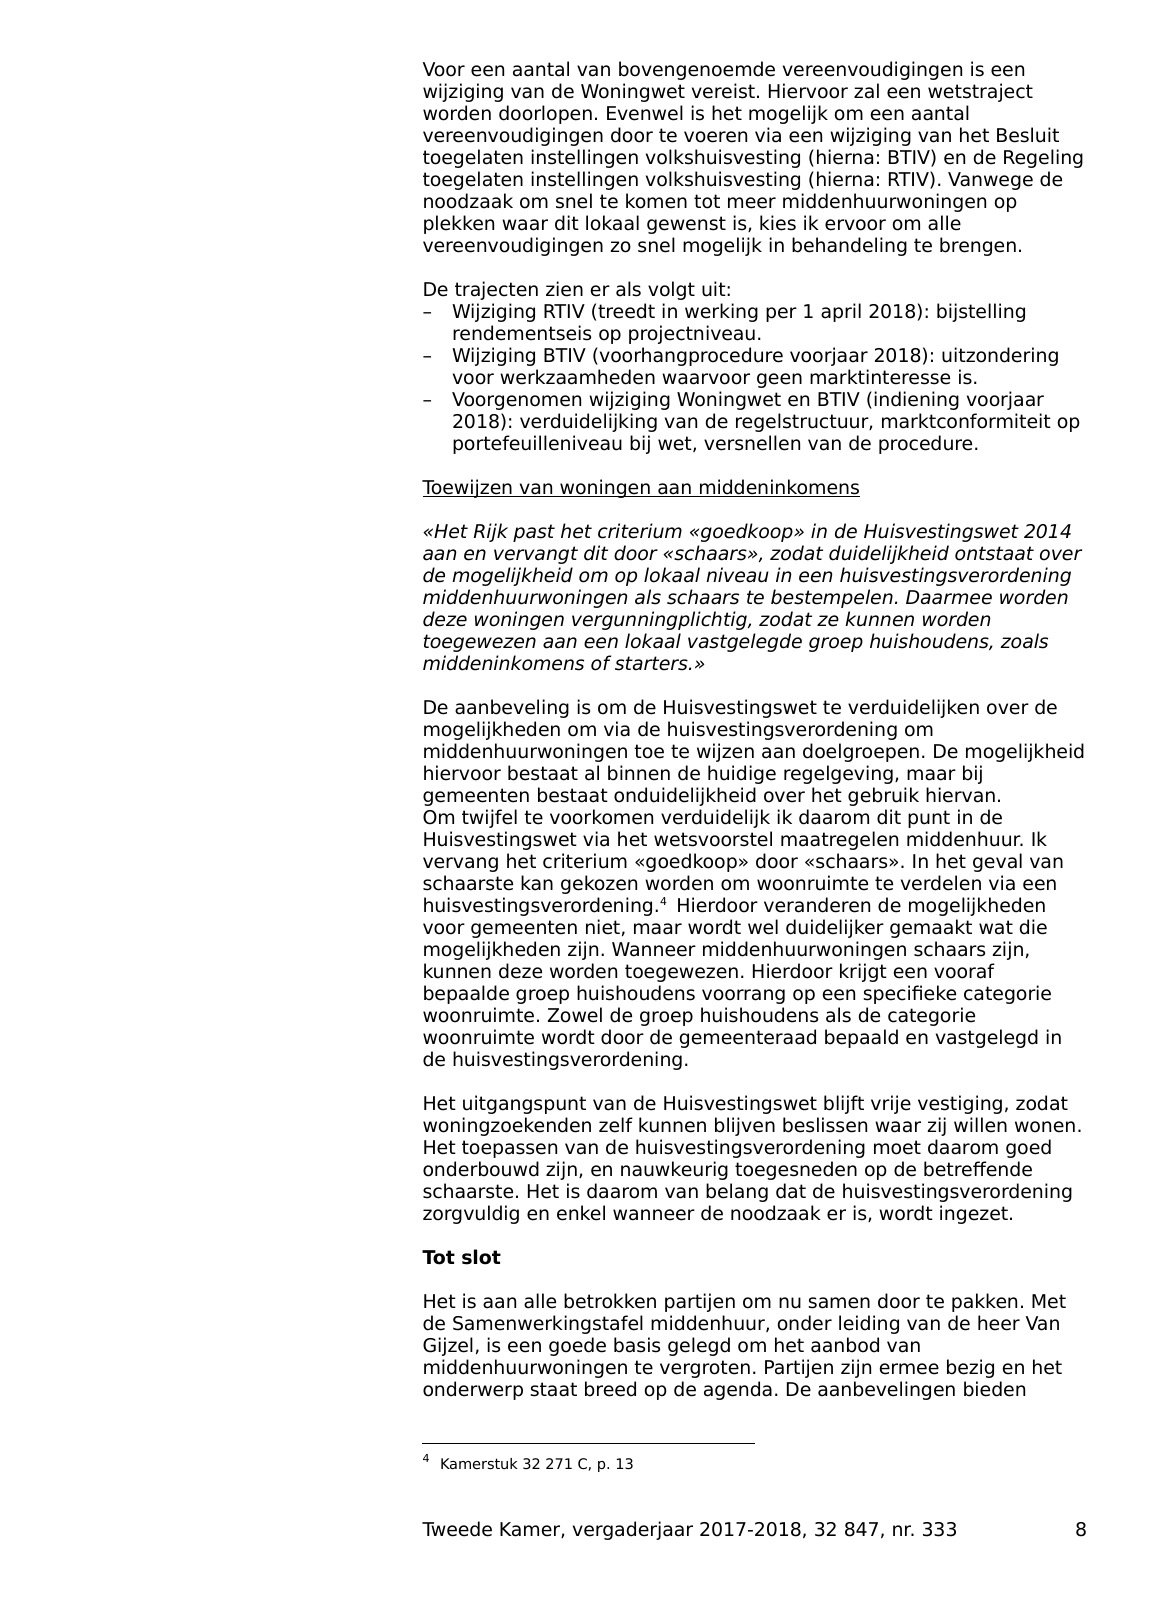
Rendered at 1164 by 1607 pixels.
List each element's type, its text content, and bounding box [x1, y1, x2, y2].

text Het uitgangspunt van de Huisvestingswet blijft vrije vestiging, zodat woningzoekenden zelf kunnen blijven beslissen waar zij willen wonen. Het toepassen van de huisvestingsverordening moet daarom goed onderbouwd zijn, en nauwkeurig toegesneden op de betreffende schaarste. Het is daarom van belang dat de huisvestingsverordening zorgvuldig en enkel wanneer de noodzaak er is, wordt ingezet. [422, 1093, 1087, 1225]
text Kamerstuk 32 271 C, p. 13 [422, 1452, 1087, 1474]
text Voor een aantal van bovengenoemde vereenvoudigingen is een wijziging van de Woningwet vereist. Hiervoor zal een wetstraject worden doorlopen. Evenwel is het mogelijk om een aantal vereenvoudigingen door te voeren via een wijziging van het Besluit toegelaten instellingen volkshuisvesting (hierna: BTIV) en de Regeling toegelaten instellingen volkshuisvesting (hierna: RTIV). Vanwege de noodzaak om snel te komen tot meer middenhuurwoningen op plekken waar dit lokaal gewenst is, kies ik ervoor om alle vereenvoudigingen zo snel mogelijk in behandeling te brengen. [422, 59, 1087, 257]
subtitle Toewijzen van woningen aan middeninkomens [422, 477, 1087, 499]
subtitle Tot slot [422, 1247, 1087, 1269]
text Om twijfel te voorkomen verduidelijk ik daarom dit punt in de Huisvestingswet via het wetsvoorstel maatregelen middenhuur. Ik vervang het criterium «goedkoop» door «schaars». In het geval van schaarste kan gekozen worden om woonruimte te verdelen via een huisvestingsverordening. Hierdoor veranderen de mogelijkheden voor gemeenten niet, maar wordt wel duidelijker gemaakt wat die mogelijkheden zijn. Wanneer middenhuurwoningen schaars zijn, kunnen deze worden toegewezen. Hierdoor krijgt een vooraf bepaalde groep huishoudens voorrang op een specifieke categorie woonruimte. Zowel de groep huishoudens als de categorie woonruimte wordt door de gemeenteraad bepaald en vastgelegd in de huisvestingsverordening. [422, 807, 1087, 1071]
text – Wijziging RTIV (treedt in werking per 1 april 2018): bijstelling rendementseis op projectniveau. [422, 301, 1087, 345]
text – Voorgenomen wijziging Woningwet en BTIV (indiening voorjaar 2018): verduidelijking van de regelstructuur, marktconformiteit op portefeuilleniveau bij wet, versnellen van de procedure. [422, 389, 1087, 455]
text Het is aan alle betrokken partijen om nu samen door te pakken. Met de Samenwerkingstafel middenhuur, onder leiding van de heer Van Gijzel, is een goede basis gelegd om het aanbod van middenhuurwoningen te vergroten. Partijen zijn ermee bezig en het onderwerp staat breed op de agenda. De aanbevelingen bieden [422, 1291, 1087, 1401]
text «Het Rijk past het criterium «goedkoop» in de Huisvestingswet 2014 aan en vervangt dit door «schaars», zodat duidelijkheid ontstaat over de mogelijkheid om op lokaal niveau in een huisvestingsverordening middenhuurwoningen als schaars te bestempelen. Daarmee worden deze woningen vergunningplichtig, zodat ze kunnen worden toegewezen aan een lokaal vastgelegde groep huishoudens, zoals middeninkomens of starters.» [422, 521, 1087, 675]
text – Wijziging BTIV (voorhangprocedure voorjaar 2018): uitzondering voor werkzaamheden waarvoor geen marktinteresse is. [422, 345, 1087, 389]
text De trajecten zien er als volgt uit: [422, 279, 1087, 301]
text De aanbeveling is om de Huisvestingswet te verduidelijken over de mogelijkheden om via de huisvestingsverordening om middenhuurwoningen toe te wijzen aan doelgroepen. De mogelijkheid hiervoor bestaat al binnen de huidige regelgeving, maar bij gemeenten bestaat onduidelijkheid over het gebruik hiervan. [422, 697, 1087, 807]
